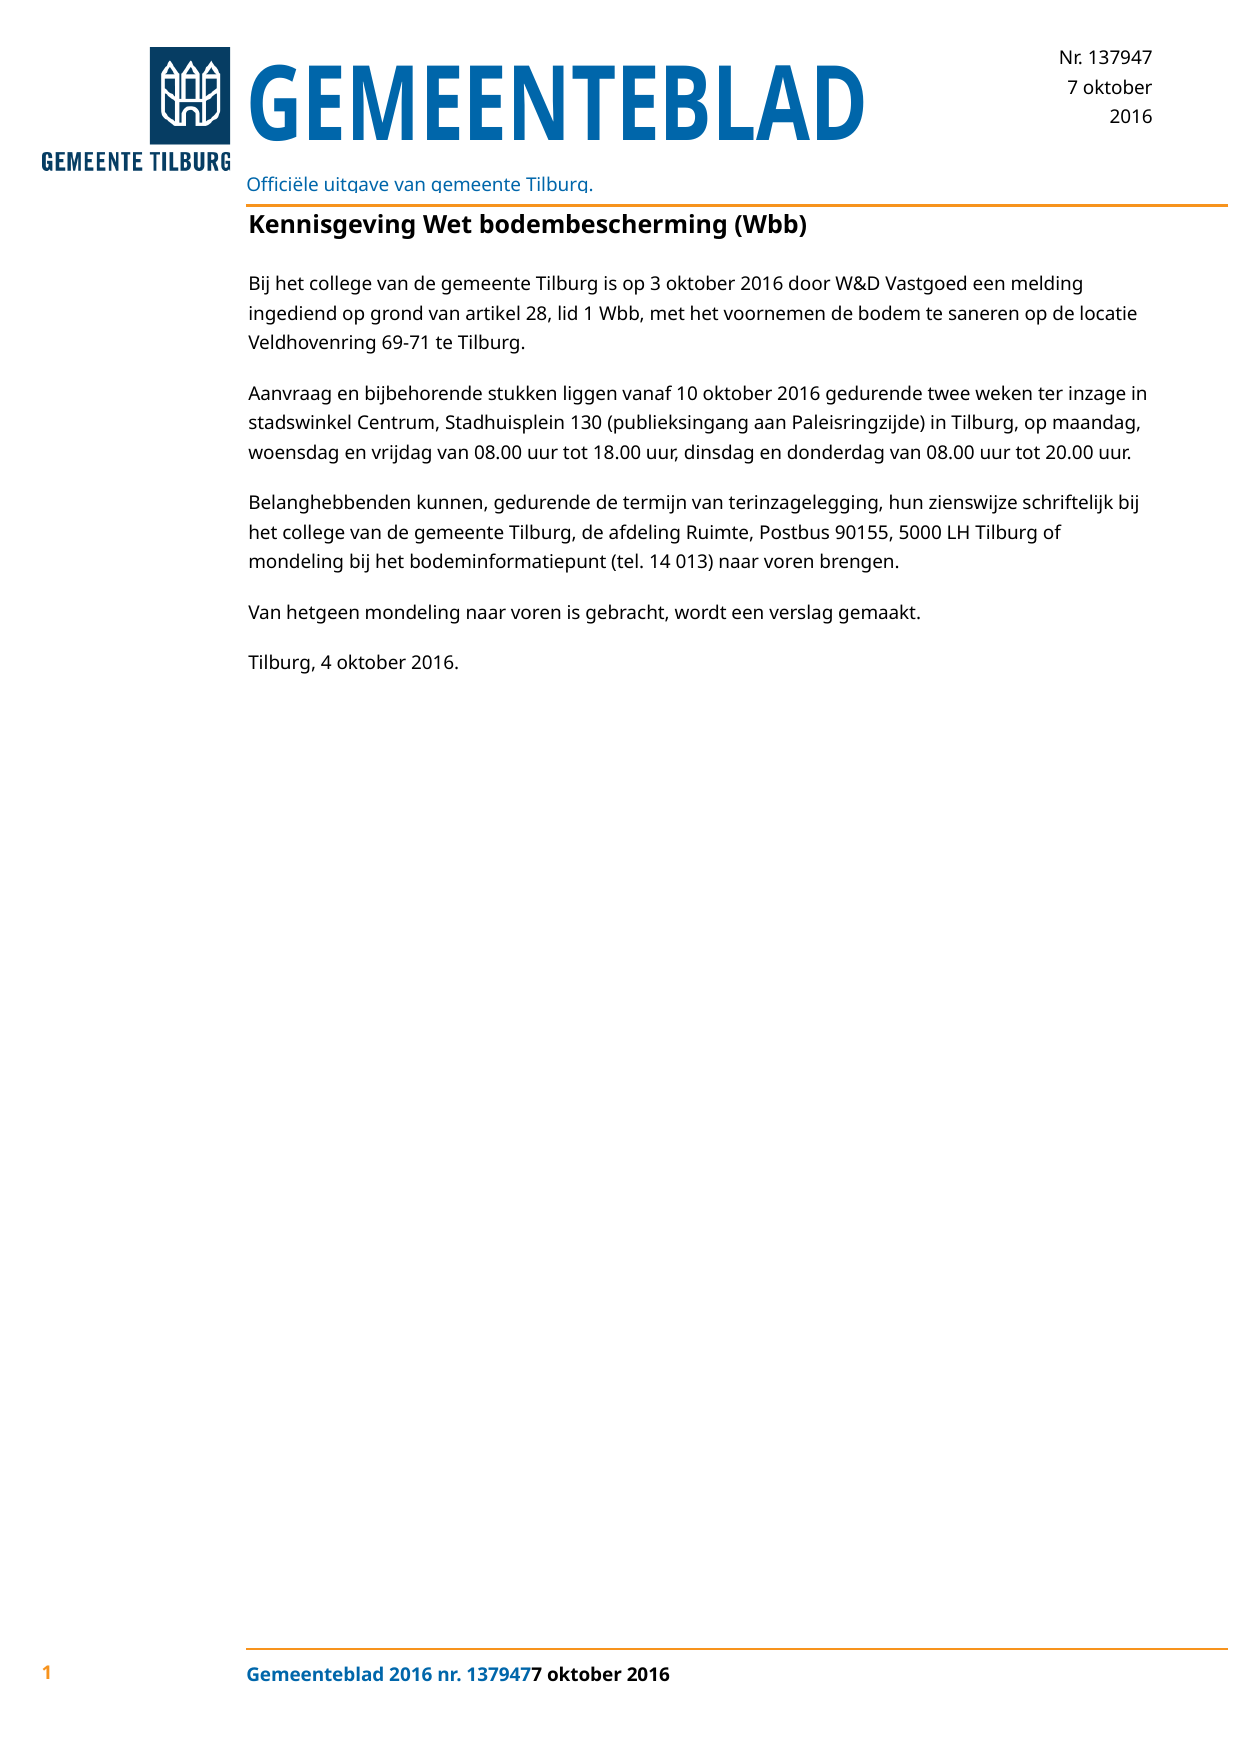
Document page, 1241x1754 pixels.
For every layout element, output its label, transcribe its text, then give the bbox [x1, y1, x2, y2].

picture [41, 47, 231, 172]
text Tilburg, 4 oktober 2016. [248, 649, 1152, 675]
text Kennisgeving Wet bodembescherming (Wbb) [248, 207, 1152, 241]
text Belanghebbenden kunnen, gedurende de termijn van terinzagelegging, hun zienswijze schriftelijk bij het college van de gemeente Tilburg, de afdeling Ruimte, Postbus 90155, 5000 LH Tilburg of mondeling bij het bodeminformatiepunt (tel. 14 013) naar voren brengen. [248, 489, 1152, 574]
text Bij het college van de gemeente Tilburg is op 3 oktober 2016 door W&D Vastgoed een melding ingediend op grond van artikel 28, lid 1 Wbb, met het voornemen de bodem te saneren op de locatie Veldhovenring 69-71 te Tilburg. [248, 270, 1152, 355]
text Van hetgeen mondeling naar voren is gebracht, wordt een verslag gemaakt. [248, 599, 1152, 625]
text Aanvraag en bijbehorende stukken liggen vanaf 10 oktober 2016 gedurende twee weken ter inzage in stadswinkel Centrum, Stadhuisplein 130 (publieksingang aan Paleisringzijde) in Tilburg, op maandag, woensdag en vrijdag van 08.00 uur tot 18.00 uur, dinsdag en donderdag van 08.00 uur tot 20.00 uur. [248, 380, 1152, 465]
